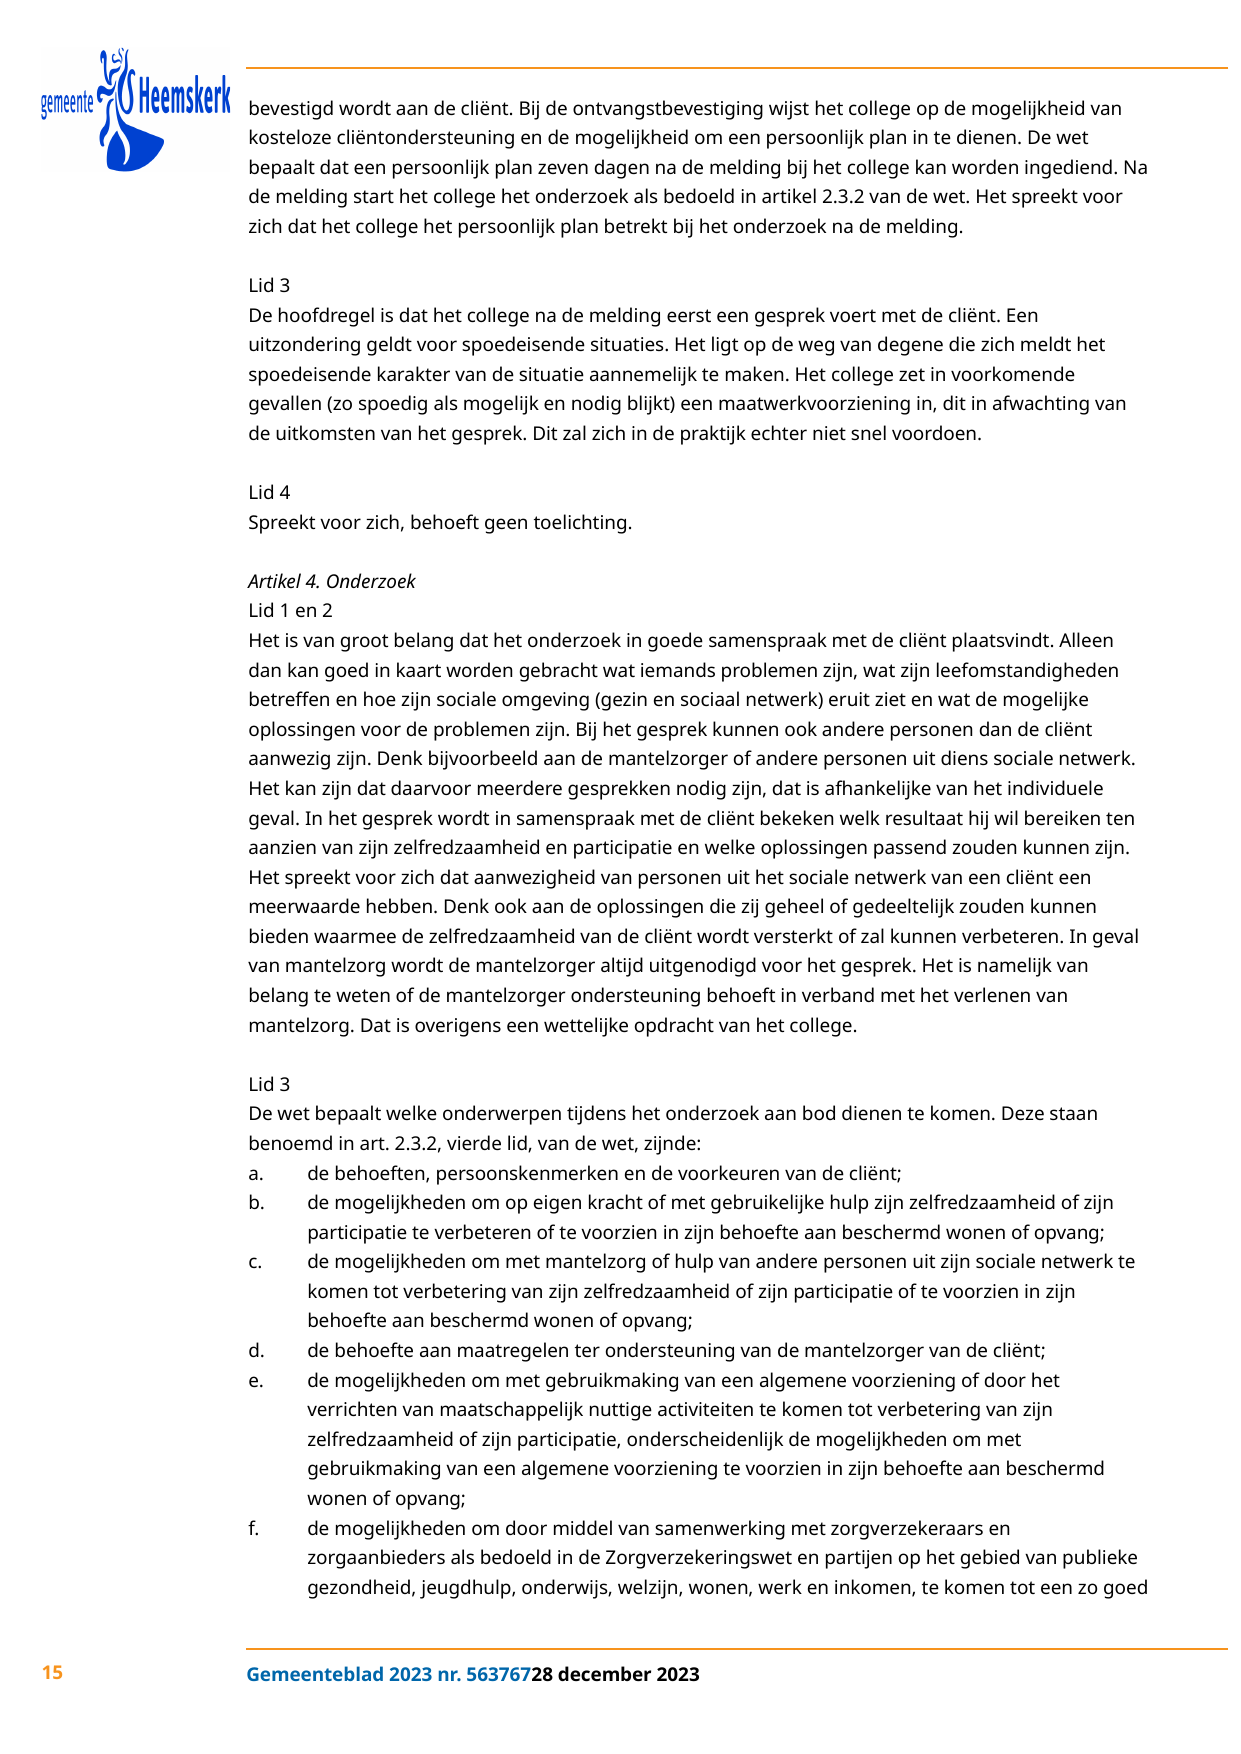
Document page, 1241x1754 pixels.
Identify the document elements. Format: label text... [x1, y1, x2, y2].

text Lid 3 [248, 1071, 1152, 1097]
text Lid 4 [248, 479, 1152, 505]
text Artikel 4. Onderzoek [248, 568, 1152, 594]
picture [41, 47, 231, 172]
text Het is van groot belang dat het onderzoek in goede samenspraak met de cliënt plaatsvindt. Alleen dan kan goed in kaart worden gebracht wat iemands problemen zijn, wat zijn leefomstandigheden betreffen en hoe zijn sociale omgeving (gezin en sociaal netwerk) eruit ziet en wat de mogelijke oplossingen voor de problemen zijn. Bij het gesprek kunnen ook andere personen dan de cliënt aanwezig zijn. Denk bijvoorbeeld aan de mantelzorger of andere personen uit diens sociale netwerk. Het kan zijn dat daarvoor meerdere gesprekken nodig zijn, dat is afhankelijke van het individuele geval. In het gesprek wordt in samenspraak met de cliënt bekeken welk resultaat hij wil bereiken ten aanzien van zijn zelfredzaamheid en participatie en welke oplossingen passend zouden kunnen zijn. Het spreekt voor zich dat aanwezigheid van personen uit het sociale netwerk van een cliënt een meerwaarde hebben. Denk ook aan de oplossingen die zij geheel of gedeeltelijk zouden kunnen bieden waarmee de zelfredzaamheid van de cliënt wordt versterkt of zal kunnen verbeteren. In geval van mantelzorg wordt de mantelzorger altijd uitgenodigd voor het gesprek. Het is namelijk van belang te weten of de mantelzorger ondersteuning behoeft in verband met het verlenen van mantelzorg. Dat is overigens een wettelijke opdracht van het college. [248, 627, 1152, 1038]
list de mogelijkheden om met mantelzorg of hulp van andere personen uit zijn sociale netwerk te komen tot verbetering van zijn zelfredzaamheid of zijn participatie of te voorzien in zijn behoefte aan beschermd wonen of opvang; [248, 1248, 1152, 1333]
list de behoefte aan maatregelen ter ondersteuning van de mantelzorger van de cliënt; [248, 1337, 1152, 1363]
text bevestigd wordt aan de cliënt. Bij de ontvangstbevestiging wijst het college op de mogelijkheid van kosteloze cliëntondersteuning en de mogelijkheid om een persoonlijk plan in te dienen. De wet bepaalt dat een persoonlijk plan zeven dagen na de melding bij het college kan worden ingediend. Na de melding start het college het onderzoek als bedoeld in artikel 2.3.2 van de wet. Het spreekt voor zich dat het college het persoonlijk plan betrekt bij het onderzoek na de melding. [248, 95, 1152, 239]
text De hoofdregel is dat het college na de melding eerst een gesprek voert met de cliënt. Een uitzondering geldt voor spoedeisende situaties. Het ligt op de weg van degene die zich meldt het spoedeisende karakter van de situatie aannemelijk te maken. Het college zet in voorkomende gevallen (zo spoedig als mogelijk en nodig blijkt) een maatwerkvoorziening in, dit in afwachting van de uitkomsten van het gesprek. Dit zal zich in de praktijk echter niet snel voordoen. [248, 302, 1152, 446]
list de mogelijkheden om door middel van samenwerking met zorgverzekeraars en zorgaanbieders als bedoeld in de Zorgverzekeringswet en partijen op het gebied van publieke gezondheid, jeugdhulp, onderwijs, welzijn, wonen, werk en inkomen, te komen tot een zo goed [248, 1515, 1152, 1600]
list de mogelijkheden om op eigen kracht of met gebruikelijke hulp zijn zelfredzaamheid of zijn participatie te verbeteren of te voorzien in zijn behoefte aan beschermd wonen of opvang; [248, 1189, 1152, 1245]
list de behoeften, persoonskenmerken en de voorkeuren van de cliënt; [248, 1160, 1152, 1186]
list de mogelijkheden om met gebruikmaking van een algemene voorziening of door het verrichten van maatschappelijk nuttige activiteiten te komen tot verbetering van zijn zelfredzaamheid of zijn participatie, onderscheidenlijk de mogelijkheden om met gebruikmaking van een algemene voorziening te voorzien in zijn behoefte aan beschermd wonen of opvang; [248, 1367, 1152, 1511]
text Spreekt voor zich, behoeft geen toelichting. [248, 509, 1152, 535]
text Lid 1 en 2 [248, 598, 1152, 623]
text De wet bepaalt welke onderwerpen tijdens het onderzoek aan bod dienen te komen. Deze staan benoemd in art. 2.3.2, vierde lid, van de wet, zijnde: [248, 1101, 1152, 1156]
text Lid 3 [248, 272, 1152, 298]
